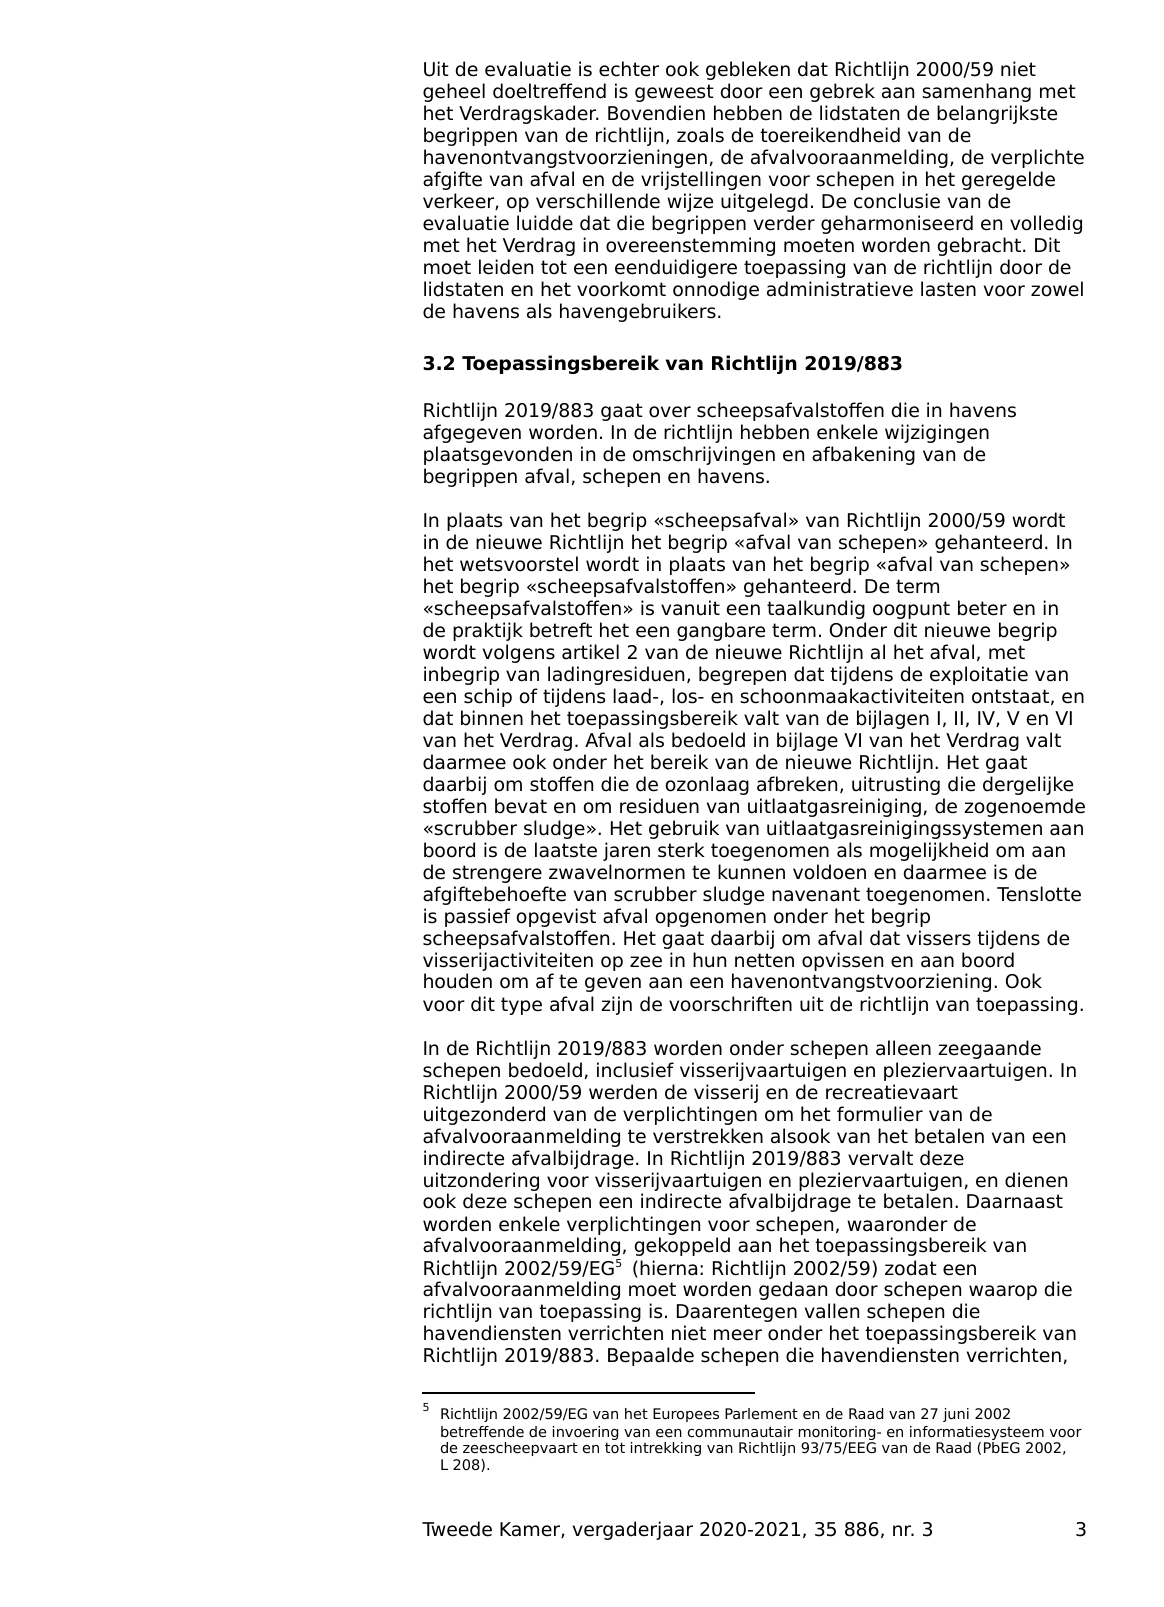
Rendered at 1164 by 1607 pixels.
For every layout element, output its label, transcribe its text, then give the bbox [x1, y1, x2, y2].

text Richtlijn 2019/883 gaat over scheepsafvalstoffen die in havens afgegeven worden. In de richtlijn hebben enkele wijzigingen plaatsgevonden in de omschrijvingen en afbakening van de begrippen afval, schepen en havens. [422, 400, 1087, 488]
text Uit de evaluatie is echter ook gebleken dat Richtlijn 2000/59 niet geheel doeltreffend is geweest door een gebrek aan samenhang met het Verdragskader. Bovendien hebben de lidstaten de belangrijkste begrippen van de richtlijn, zoals de toereikendheid van de havenontvangstvoorzieningen, de afvalvooraanmelding, de verplichte afgifte van afval en de vrijstellingen voor schepen in het geregelde verkeer, op verschillende wijze uitgelegd. De conclusie van de evaluatie luidde dat die begrippen verder geharmoniseerd en volledig met het Verdrag in overeenstemming moeten worden gebracht. Dit moet leiden tot een eenduidigere toepassing van de richtlijn door de lidstaten en het voorkomt onnodige administratieve lasten voor zowel de havens als havengebruikers. [422, 59, 1087, 323]
subtitle 3.2 Toepassingsbereik van Richtlijn 2019/883 [422, 353, 1087, 375]
text In de Richtlijn 2019/883 worden onder schepen alleen zeegaande schepen bedoeld, inclusief visserijvaartuigen en pleziervaartuigen. In Richtlijn 2000/59 werden de visserij en de recreatievaart uitgezonderd van de verplichtingen om het formulier van de afvalvooraanmelding te verstrekken alsook van het betalen van een indirecte afvalbijdrage. In Richtlijn 2019/883 vervalt deze uitzondering voor visserijvaartuigen en pleziervaartuigen, en dienen ook deze schepen een indirecte afvalbijdrage te betalen. Daarnaast worden enkele verplichtingen voor schepen, waaronder de afvalvooraanmelding, gekoppeld aan het toepassingsbereik van Richtlijn 2002/59/EG (hierna: Richtlijn 2002/59) zodat een afvalvooraanmelding moet worden gedaan door schepen waarop die richtlijn van toepassing is. Daarentegen vallen schepen die havendiensten verrichten niet meer onder het toepassingsbereik van Richtlijn 2019/883. Bepaalde schepen die havendiensten verrichten, [422, 1038, 1087, 1367]
text In plaats van het begrip «scheepsafval» van Richtlijn 2000/59 wordt in de nieuwe Richtlijn het begrip «afval van schepen» gehanteerd. In het wetsvoorstel wordt in plaats van het begrip «afval van schepen» het begrip «scheepsafvalstoffen» gehanteerd. De term «scheepsafvalstoffen» is vanuit een taalkundig oogpunt beter en in de praktijk betreft het een gangbare term. Onder dit nieuwe begrip wordt volgens artikel 2 van de nieuwe Richtlijn al het afval, met inbegrip van ladingresiduen, begrepen dat tijdens de exploitatie van een schip of tijdens laad-, los- en schoonmaakactiviteiten ontstaat, en dat binnen het toepassingsbereik valt van de bijlagen I, II, IV, V en VI van het Verdrag. Afval als bedoeld in bijlage VI van het Verdrag valt daarmee ook onder het bereik van de nieuwe Richtlijn. Het gaat daarbij om stoffen die de ozonlaag afbreken, uitrusting die dergelijke stoffen bevat en om residuen van uitlaatgasreiniging, de zogenoemde «scrubber sludge». Het gebruik van uitlaatgasreinigingssystemen aan boord is de laatste jaren sterk toegenomen als mogelijkheid om aan de strengere zwavelnormen te kunnen voldoen en daarmee is de afgiftebehoefte van scrubber sludge navenant toegenomen. Tenslotte is passief opgevist afval opgenomen onder het begrip scheepsafvalstoffen. Het gaat daarbij om afval dat vissers tijdens de visserijactiviteiten op zee in hun netten opvissen en aan boord houden om af te geven aan een havenontvangstvoorziening. Ook voor dit type afval zijn de voorschriften uit de richtlijn van toepassing. [422, 510, 1087, 1015]
text Richtlijn 2002/59/EG van het Europees Parlement en de Raad van 27 juni 2002 betreffende de invoering van een communautair monitoring- en informatiesysteem voor de zeescheepvaart en tot intrekking van Richtlijn 93/75/EEG van de Raad (PbEG 2002, L 208). [422, 1402, 1087, 1474]
